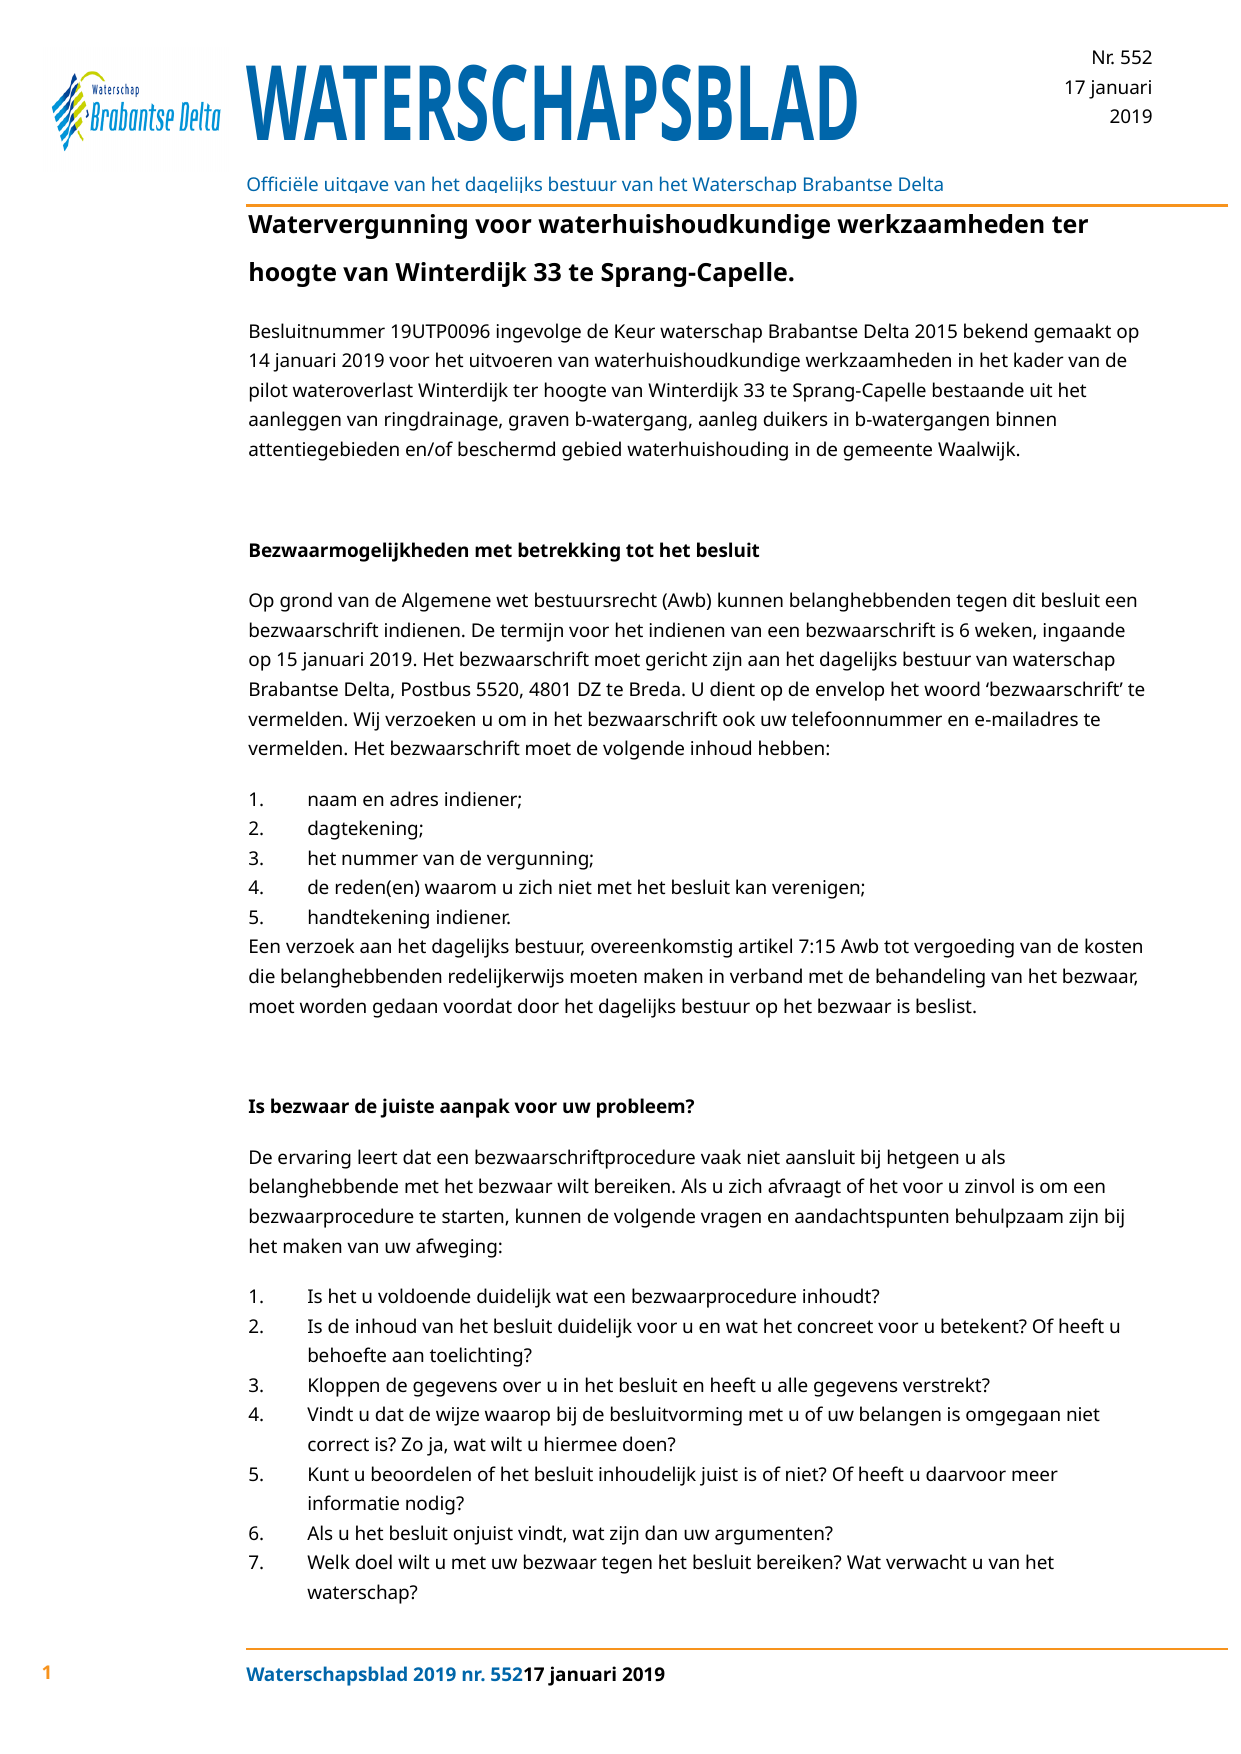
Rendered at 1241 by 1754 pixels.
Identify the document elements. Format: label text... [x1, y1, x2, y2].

text Bezwaarmogelijkheden met betrekking tot het besluit [248, 537, 1152, 563]
list Is het u voldoende duidelijk wat een bezwaarprocedure inhoudt? [248, 1283, 1152, 1309]
list Als u het besluit onjuist vindt, wat zijn dan uw argumenten? [248, 1520, 1152, 1546]
list het nummer van de vergunning; [248, 845, 1152, 871]
list Welk doel wilt u met uw bezwaar tegen het besluit bereiken? Wat verwacht u van het waterschap? [248, 1549, 1152, 1605]
list naam en adres indiener; [248, 786, 1152, 812]
list Kunt u beoordelen of het besluit inhoudelijk juist is of niet? Of heeft u daarvoor meer informatie nodig? [248, 1461, 1152, 1516]
list Kloppen de gegevens over u in het besluit en heeft u alle gegevens verstrekt? [248, 1372, 1152, 1398]
text De ervaring leert dat een bezwaarschriftprocedure vaak niet aansluit bij hetgeen u als belanghebbende met het bezwaar wilt bereiken. Als u zich afvraagt of het voor u zinvol is om een bezwaarprocedure te starten, kunnen de volgende vragen en aandachtspunten behulpzaam zijn bij het maken van uw afweging: [248, 1144, 1152, 1259]
list dagtekening; [248, 815, 1152, 841]
text Besluitnummer 19UTP0096 ingevolge de Keur waterschap Brabantse Delta 2015 bekend gemaakt op 14 januari 2019 voor het uitvoeren van waterhuishoudkundige werkzaamheden in het kader van de pilot wateroverlast Winterdijk ter hoogte van Winterdijk 33 te Sprang-Capelle bestaande uit het aanleggen van ringdrainage, graven b-watergang, aanleg duikers in b-watergangen binnen attentiegebieden en/of beschermd gebied waterhuishouding in de gemeente Waalwijk. [248, 318, 1152, 462]
picture [41, 47, 231, 172]
text Is bezwaar de juiste aanpak voor uw probleem? [248, 1094, 1152, 1119]
text Watervergunning voor waterhuishoudkundige werkzaamheden ter hoogte van Winterdijk 33 te Sprang-Capelle. [248, 207, 1152, 288]
list Vindt u dat de wijze waarop bij de besluitvorming met u of uw belangen is omgegaan niet correct is? Zo ja, wat wilt u hiermee doen? [248, 1402, 1152, 1457]
list Is de inhoud van het besluit duidelijk voor u en wat het concreet voor u betekent? Of heeft u behoefte aan toelichting? [248, 1313, 1152, 1368]
list handtekening indiener. [248, 904, 1152, 930]
text Een verzoek aan het dagelijks bestuur, overeenkomstig artikel 7:15 Awb tot vergoeding van de kosten die belanghebbenden redelijkerwijs moeten maken in verband met de behandeling van het bezwaar, moet worden gedaan voordat door het dagelijks bestuur op het bezwaar is beslist. [248, 934, 1152, 1019]
text Op grond van de Algemene wet bestuursrecht (Awb) kunnen belanghebbenden tegen dit besluit een bezwaarschrift indienen. De termijn voor het indienen van een bezwaarschrift is 6 weken, ingaande op 15 januari 2019. Het bezwaarschrift moet gericht zijn aan het dagelijks bestuur van waterschap Brabantse Delta, Postbus 5520, 4801 DZ te Breda. U dient op de envelop het woord ‘bezwaarschrift’ te vermelden. Wij verzoeken u om in het bezwaarschrift ook uw telefoonnummer en e‑mailadres te vermelden. Het bezwaarschrift moet de volgende inhoud hebben: [248, 587, 1152, 761]
list de reden(en) waarom u zich niet met het besluit kan verenigen; [248, 874, 1152, 900]
